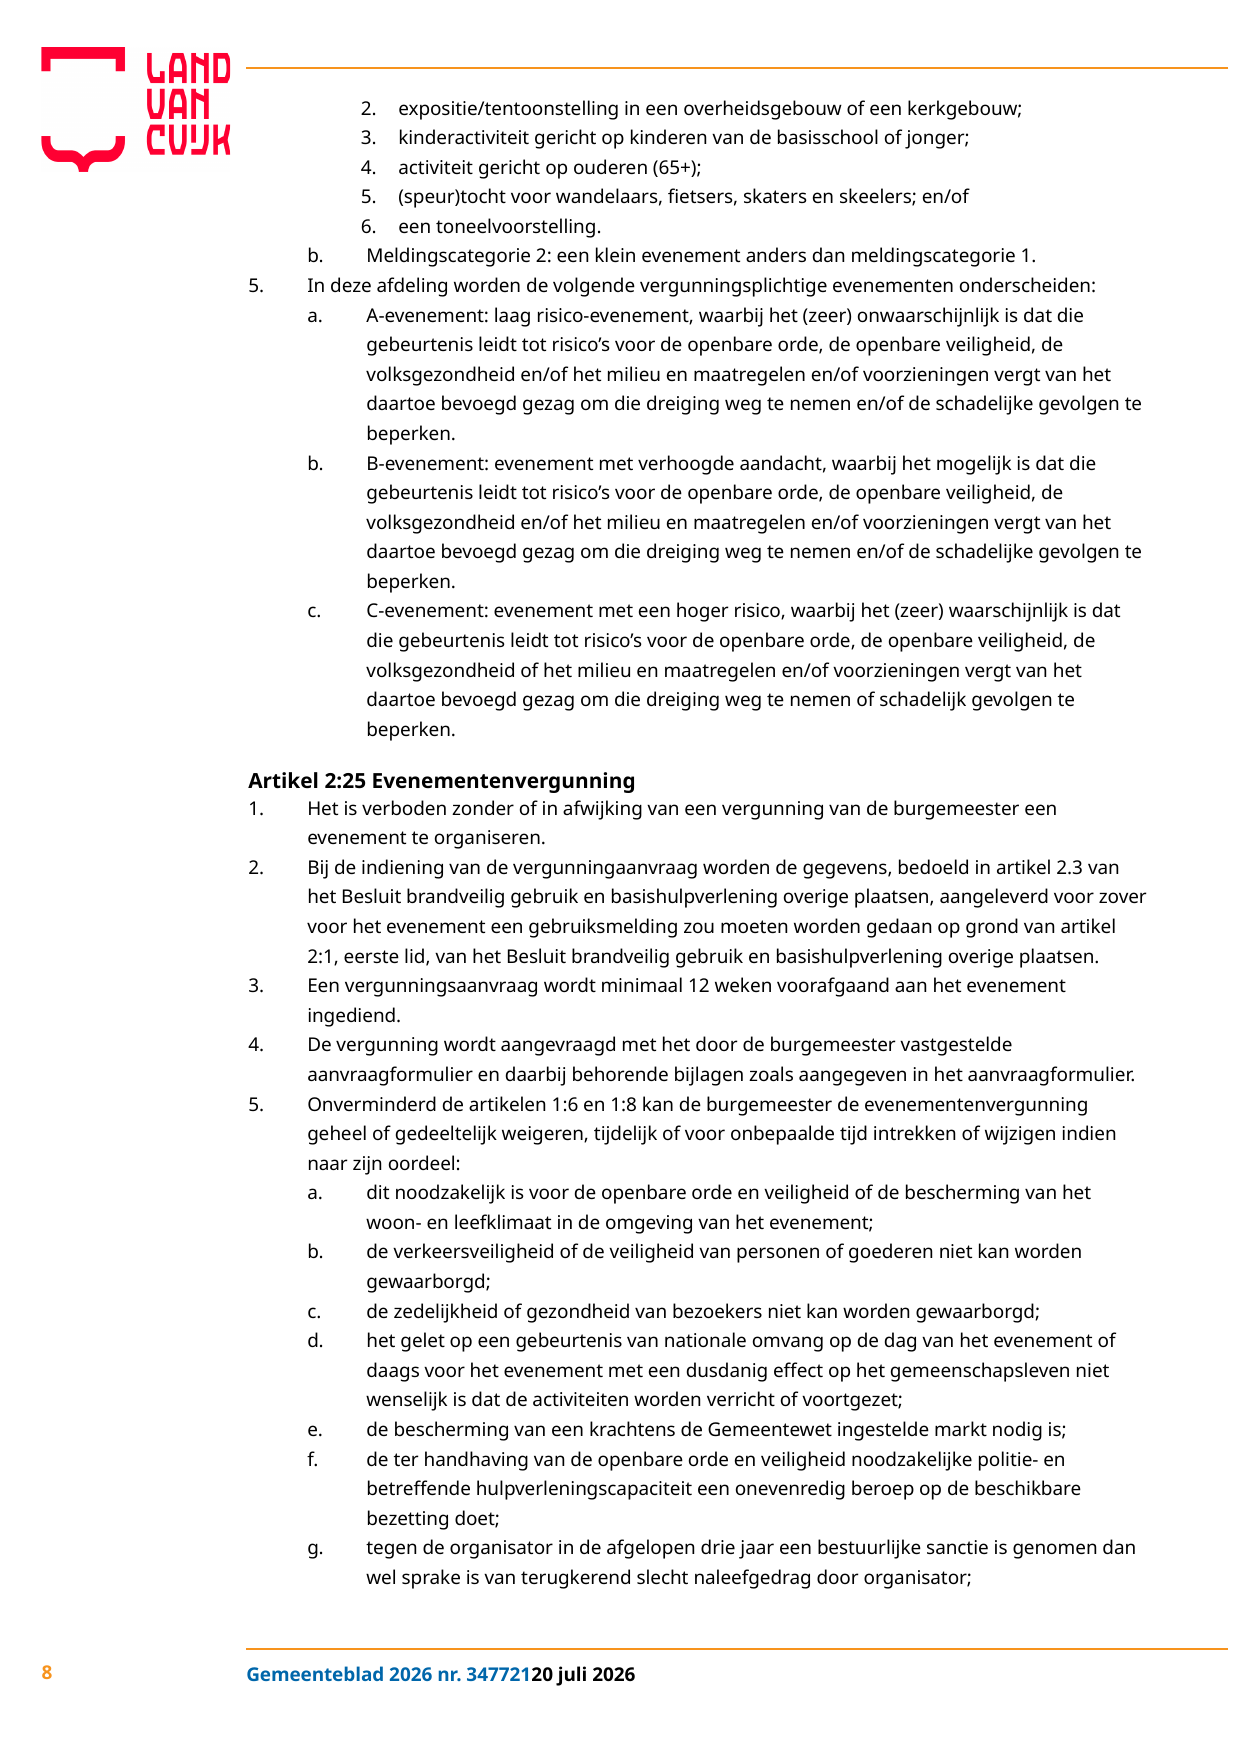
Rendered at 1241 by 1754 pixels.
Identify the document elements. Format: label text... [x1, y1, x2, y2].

list de ter handhaving van de openbare orde en veiligheid noodzakelijke politie- en betreffende hulpverleningscapaciteit een onevenredig beroep op de beschikbare bezetting doet; [307, 1446, 1152, 1531]
list dit noodzakelijk is voor de openbare orde en veiligheid of de bescherming van het woon- en leefklimaat in de omgeving van het evenement; [307, 1179, 1152, 1235]
list Bij de indiening van de vergunningaanvraag worden de gegevens, bedoeld in artikel 2.3 van het Besluit brandveilig gebruik en basishulpverlening overige plaatsen, aangeleverd voor zover voor het evenement een gebruiksmelding zou moeten worden gedaan op grond van artikel 2:1, eerste lid, van het Besluit brandveilig gebruik en basishulpverlening overige plaatsen. [248, 854, 1152, 968]
list C-evenement: evenement met een hoger risico, waarbij het (zeer) waarschijnlijk is dat die gebeurtenis leidt tot risico’s voor de openbare orde, de openbare veiligheid, de volksgezondheid of het milieu en maatregelen en/of voorzieningen vergt van het daartoe bevoegd gezag om die dreiging weg te nemen of schadelijk gevolgen te beperken. [307, 598, 1152, 742]
list Een vergunningsaanvraag wordt minimaal 12 weken voorafgaand aan het evenement ingediend. [248, 972, 1152, 1028]
list Het is verboden zonder of in afwijking van een vergunning van de burgemeester een evenement te organiseren. [248, 795, 1152, 850]
list het gelet op een gebeurtenis van nationale omvang op de dag van het evenement of daags voor het evenement met een dusdanig effect op het gemeenschapsleven niet wenselijk is dat de activiteiten worden verricht of voortgezet; [307, 1327, 1152, 1412]
list (speur)tocht voor wandelaars, fietsers, skaters en skeelers; en/of [361, 183, 1152, 209]
list In deze afdeling worden de volgende vergunningsplichtige evenementen onderscheiden: [248, 272, 1152, 298]
list de bescherming van een krachtens de Gemeentewet ingestelde markt nodig is; [307, 1416, 1152, 1442]
list tegen de organisator in de afgelopen drie jaar een bestuurlijke sanctie is genomen dan wel sprake is van terugkerend slecht naleefgedrag door organisator; [307, 1534, 1152, 1590]
picture [41, 47, 231, 172]
list kinderactiviteit gericht op kinderen van de basisschool of jonger; [361, 124, 1152, 150]
list de verkeersveiligheid of de veiligheid van personen of goederen niet kan worden gewaarborgd; [307, 1239, 1152, 1294]
list expositie/tentoonstelling in een overheidsgebouw of een kerkgebouw; [361, 95, 1152, 121]
list B-evenement: evenement met verhoogde aandacht, waarbij het mogelijk is dat die gebeurtenis leidt tot risico’s voor de openbare orde, de openbare veiligheid, de volksgezondheid en/of het milieu en maatregelen en/of voorzieningen vergt van het daartoe bevoegd gezag om die dreiging weg te nemen en/of de schadelijke gevolgen te beperken. [307, 450, 1152, 594]
list Meldingscategorie 2: een klein evenement anders dan meldingscategorie 1. [307, 243, 1152, 268]
list de zedelijkheid of gezondheid van bezoekers niet kan worden gewaarborgd; [307, 1298, 1152, 1323]
list A-evenement: laag risico-evenement, waarbij het (zeer) onwaarschijnlijk is dat die gebeurtenis leidt tot risico’s voor de openbare orde, de openbare veiligheid, de volksgezondheid en/of het milieu en maatregelen en/of voorzieningen vergt van het daartoe bevoegd gezag om die dreiging weg te nemen en/of de schadelijke gevolgen te beperken. [307, 302, 1152, 446]
text Artikel 2:25 Evenementenvergunning [248, 766, 1152, 795]
list De vergunning wordt aangevraagd met het door de burgemeester vastgestelde aanvraagformulier en daarbij behorende bijlagen zoals aangegeven in het aanvraagformulier. [248, 1032, 1152, 1087]
list activiteit gericht op ouderen (65+); [361, 154, 1152, 180]
list Onverminderd de artikelen 1:6 en 1:8 kan de burgemeester de evenementenvergunning geheel of gedeeltelijk weigeren, tijdelijk of voor onbepaalde tijd intrekken of wijzigen indien naar zijn oordeel: [248, 1091, 1152, 1176]
list een toneelvoorstelling. [361, 213, 1152, 239]
